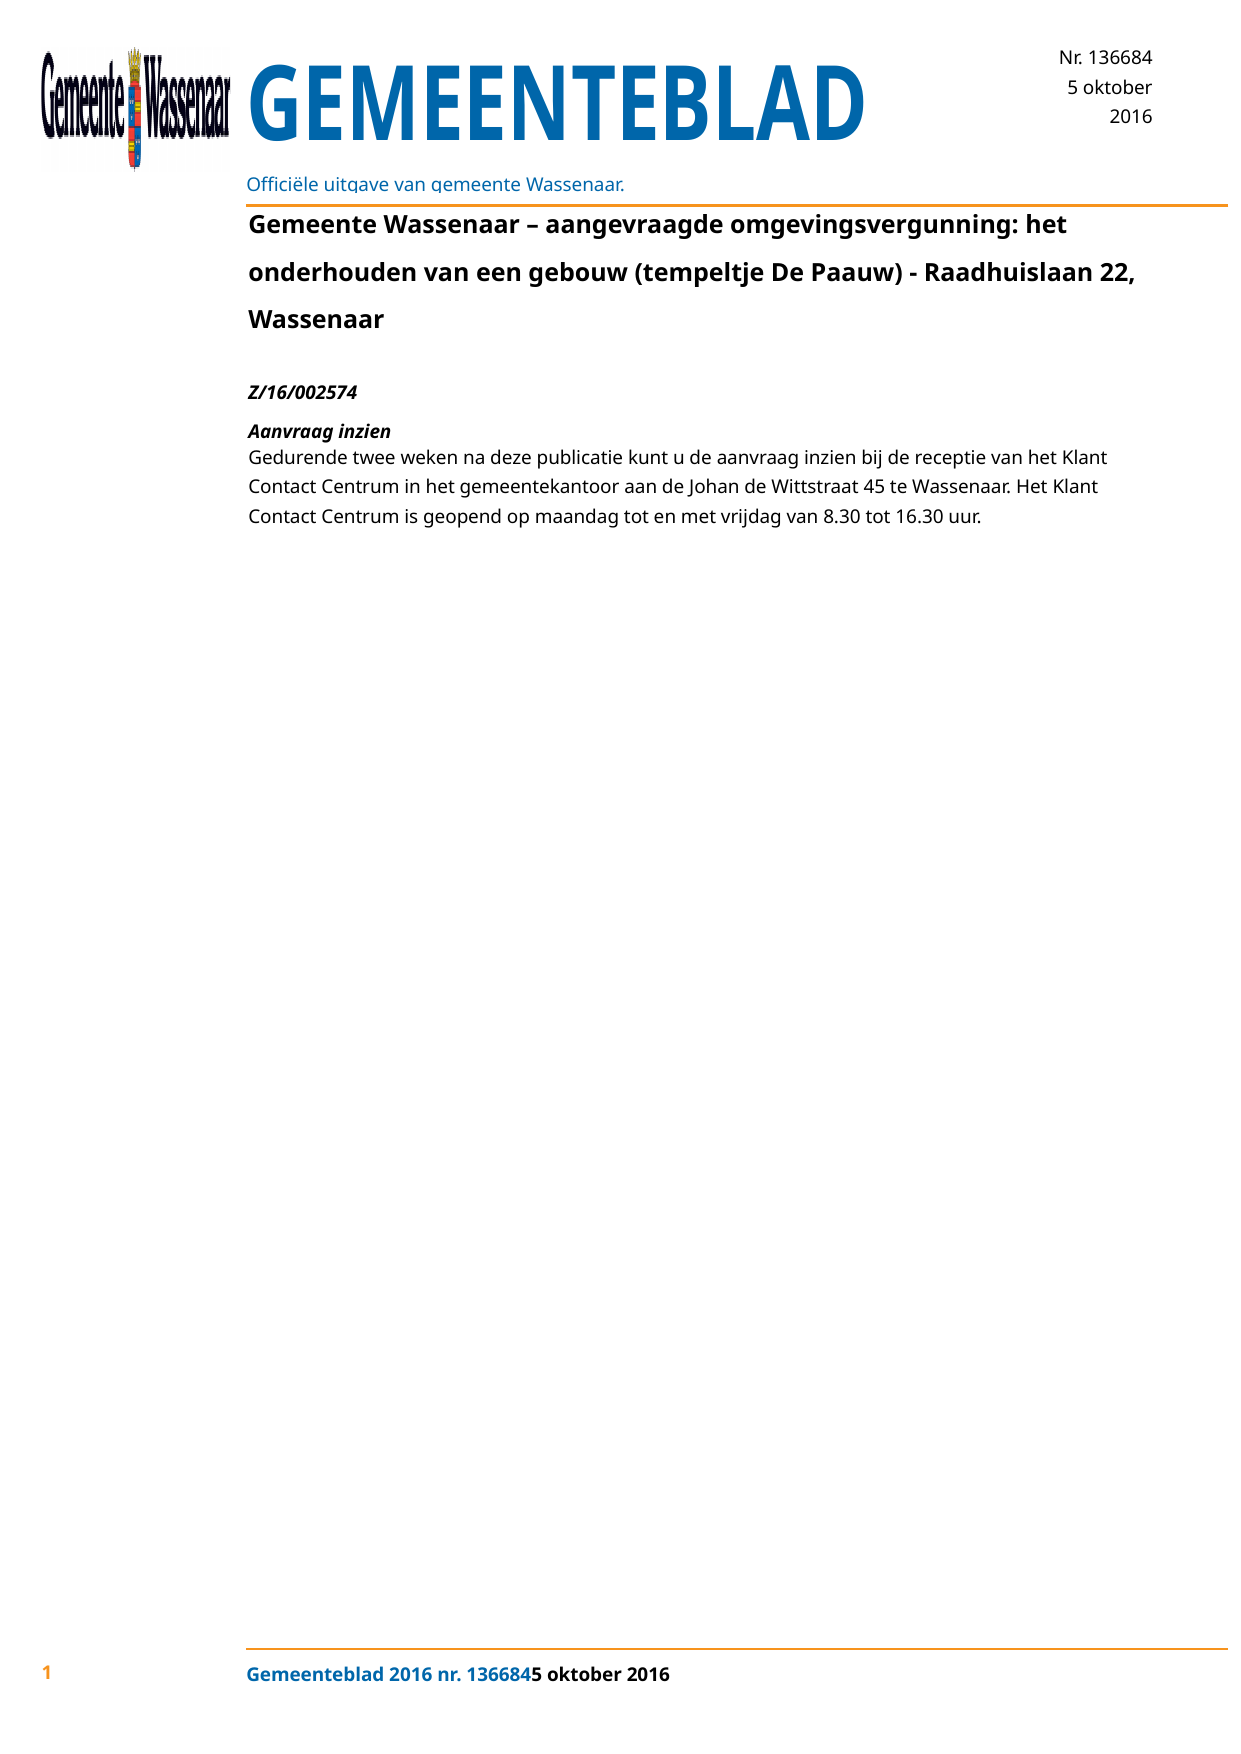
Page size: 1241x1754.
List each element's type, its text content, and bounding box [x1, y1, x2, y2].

text Z/16/002574 [248, 379, 1152, 405]
text Gedurende twee weken na deze publicatie kunt u de aanvraag inzien bij de receptie van het Klant Contact Centrum in het gemeentekantoor aan de Johan de Wittstraat 45 te Wassenaar. Het Klant Contact Centrum is geopend op maandag tot en met vrijdag van 8.30 tot 16.30 uur. [248, 444, 1152, 529]
text Aanvraag inzien [248, 418, 1152, 444]
picture [41, 47, 231, 172]
text Gemeente Wassenaar – aangevraagde omgevingsvergunning: het onderhouden van een gebouw (tempeltje De Paauw) - Raadhuislaan 22, Wassenaar [248, 207, 1152, 336]
